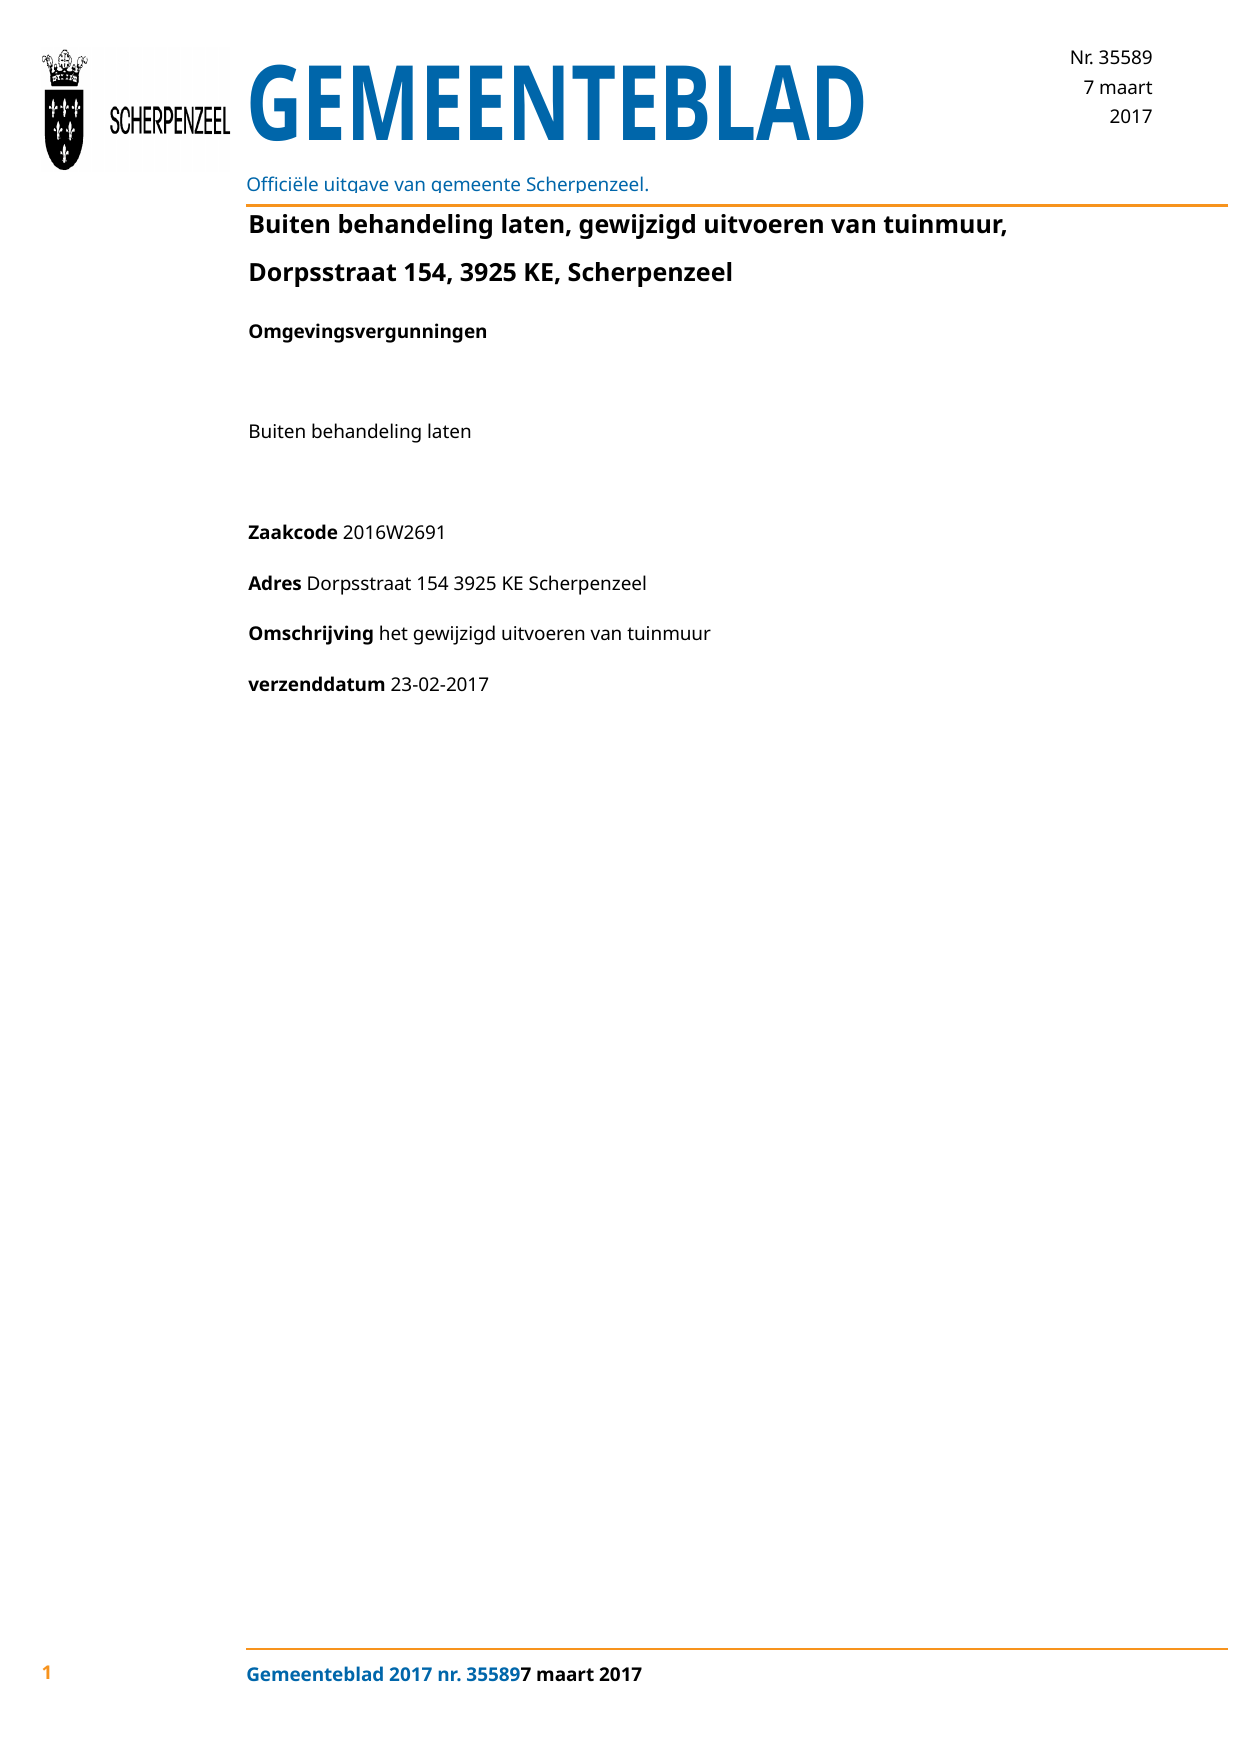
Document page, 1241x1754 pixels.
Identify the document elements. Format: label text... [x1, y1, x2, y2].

text verzenddatum 23-02-2017 [248, 671, 1152, 697]
text Omschrijving het gewijzigd uitvoeren van tuinmuur [248, 620, 1152, 646]
text Buiten behandeling laten, gewijzigd uitvoeren van tuinmuur, Dorpsstraat 154, 3925 KE, Scherpenzeel [248, 207, 1152, 288]
picture [41, 47, 231, 172]
text Buiten behandeling laten [248, 419, 1152, 444]
text Omgevingsvergunningen [248, 318, 1152, 344]
text Zaakcode 2016W2691 [248, 519, 1152, 545]
text Adres Dorpsstraat 154 3925 KE Scherpenzeel [248, 570, 1152, 596]
